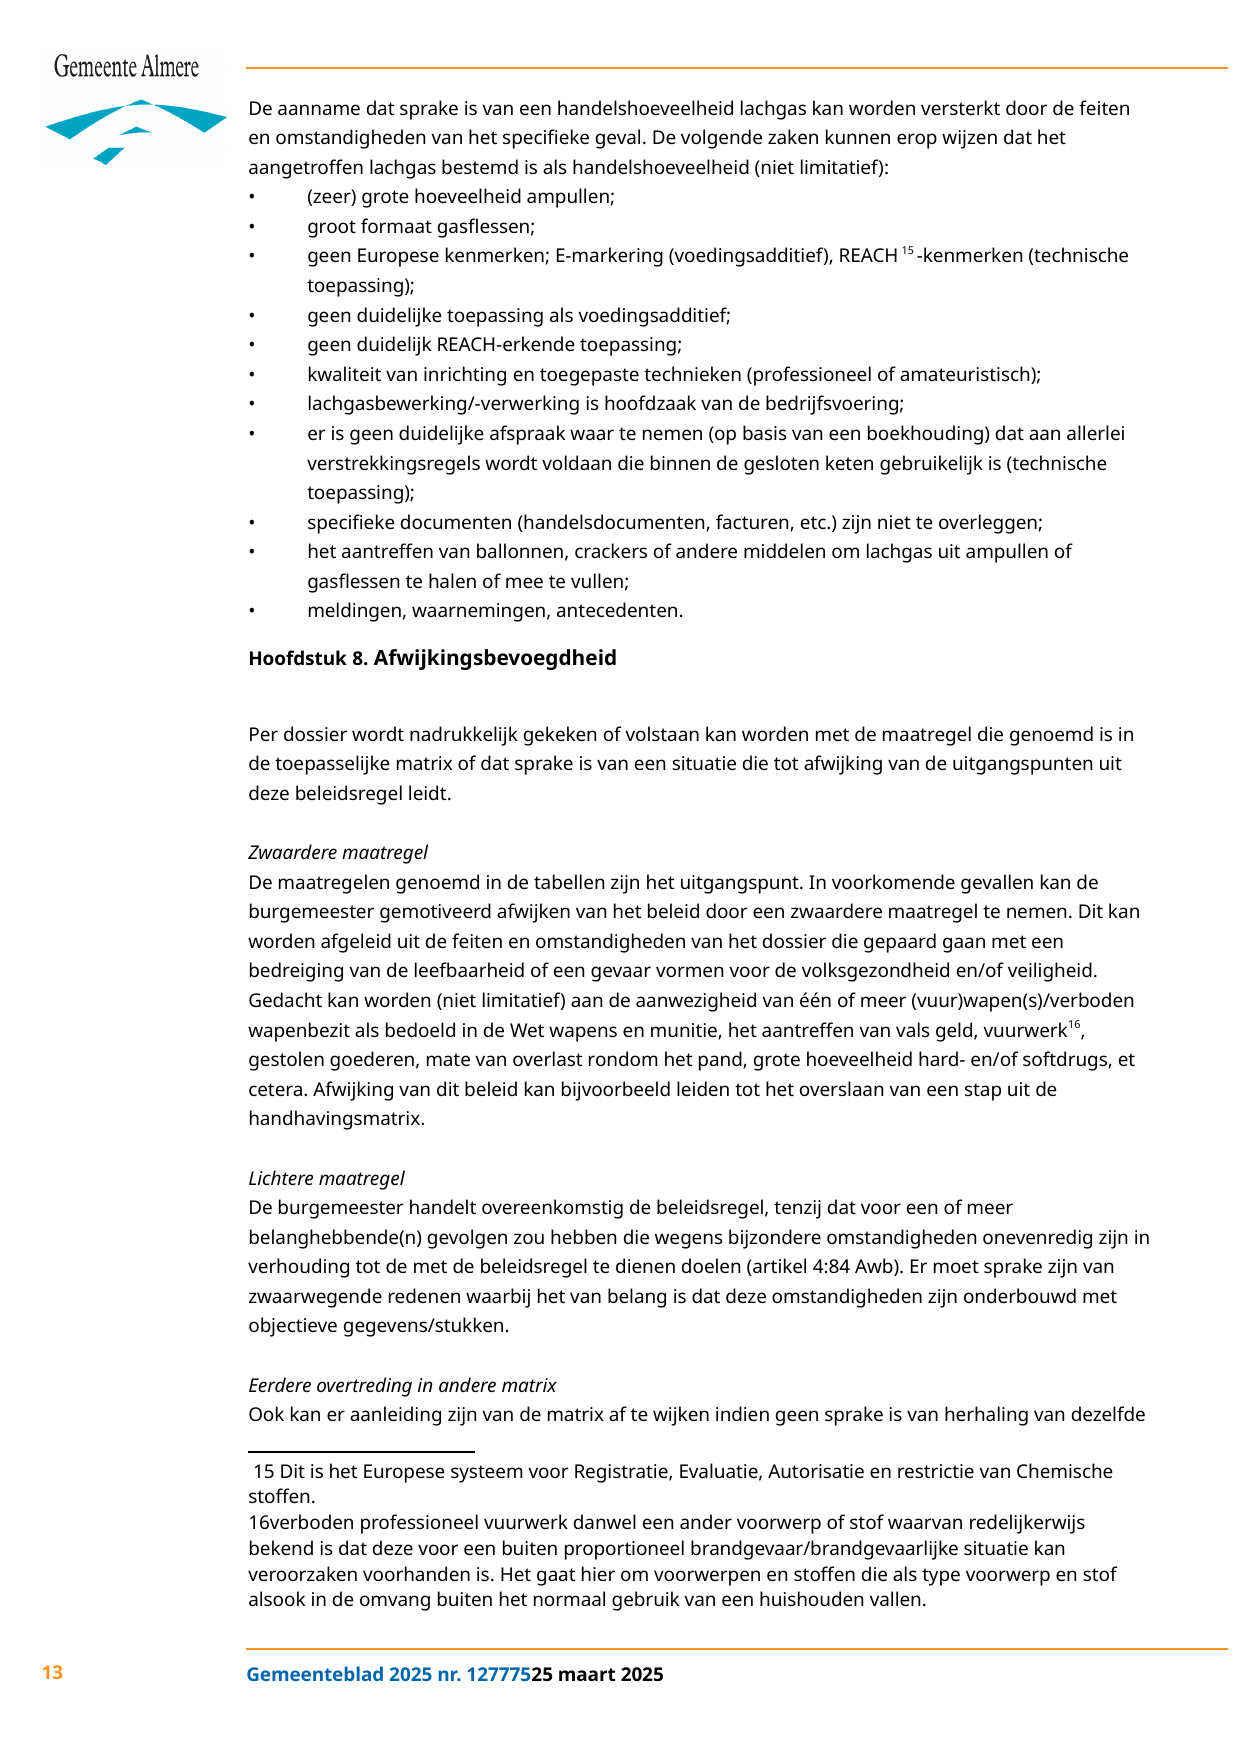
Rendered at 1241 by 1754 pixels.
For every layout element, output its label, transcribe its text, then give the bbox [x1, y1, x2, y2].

list er is geen duidelijke afspraak waar te nemen (op basis van een boekhouding) dat aan allerlei verstrekkingsregels wordt voldaan die binnen de gesloten keten gebruikelijk is (technische toepassing); [248, 420, 1152, 505]
text Zwaardere maatregel [248, 839, 1152, 865]
text Per dossier wordt nadrukkelijk gekeken of volstaan kan worden met de maatregel die genoemd is in de toepasselijke matrix of dat sprake is van een situatie die tot afwijking van de uitgangspunten uit deze beleidsregel leidt. [248, 721, 1152, 806]
text Eerdere overtreding in andere matrix [248, 1372, 1152, 1398]
picture [41, 47, 231, 172]
text De maatregelen genoemd in de tabellen zijn het uitgangspunt. In voorkomende gevallen kan de burgemeester gemotiveerd afwijken van het beleid door een zwaardere maatregel te nemen. Dit kan worden afgeleid uit de feiten en omstandigheden van het dossier die gepaard gaan met een bedreiging van de leefbaarheid of een gevaar vormen voor de volksgezondheid en/of veiligheid. Gedacht kan worden (niet limitatief) aan de aanwezigheid van één of meer (vuur)wapen(s)/verboden wapenbezit als bedoeld in de Wet wapens en munitie, het aantreffen van vals geld, vuurwerk, gestolen goederen, mate van overlast rondom het pand, grote hoeveelheid hard- en/of softdrugs, et cetera. Afwijking van dit beleid kan bijvoorbeeld leiden tot het overslaan van een stap uit de handhavingsmatrix. [248, 869, 1152, 1131]
list geen Europese kenmerken; E-markering (voedingsadditief), REACH-kenmerken (technische toepassing); [248, 243, 1152, 298]
text De burgemeester handelt overeenkomstig de beleidsregel, tenzij dat voor een of meer belanghebbende(n) gevolgen zou hebben die wegens bijzondere omstandigheden onevenredig zijn in verhouding tot de met de beleidsregel te dienen doelen (artikel 4:84 Awb). Er moet sprake zijn van zwaarwegende redenen waarbij het van belang is dat deze omstandigheden zijn onderbouwd met objectieve gegevens/stukken. [248, 1194, 1152, 1338]
text Hoofdstuk 8. Afwijkingsbevoegdheid [248, 643, 1152, 672]
list geen duidelijke toepassing als voedingsadditief; [248, 302, 1152, 328]
list geen duidelijk REACH-erkende toepassing; [248, 331, 1152, 357]
list specifieke documenten (handelsdocumenten, facturen, etc.) zijn niet te overleggen; [248, 509, 1152, 535]
text verboden professioneel vuurwerk danwel een ander voorwerp of stof waarvan redelijkerwijs bekend is dat deze voor een buiten proportioneel brandgevaar/brandgevaarlijke situatie kan veroorzaken voorhanden is. Het gaat hier om voorwerpen en stoffen die als type voorwerp en stof alsook in de omvang buiten het normaal gebruik van een huishouden vallen. [248, 1509, 1152, 1612]
text Lichtere maatregel [248, 1165, 1152, 1191]
list lachgasbewerking/-verwerking is hoofdzaak van de bedrijfsvoering; [248, 391, 1152, 416]
list meldingen, waarnemingen, antecedenten. [248, 598, 1152, 623]
list groot formaat gasflessen; [248, 213, 1152, 239]
list (zeer) grote hoeveelheid ampullen; [248, 183, 1152, 209]
text De aanname dat sprake is van een handelshoeveelheid lachgas kan worden versterkt door de feiten en omstandigheden van het specifieke geval. De volgende zaken kunnen erop wijzen dat het aangetroffen lachgas bestemd is als handelshoeveelheid (niet limitatief): [248, 95, 1152, 180]
text Ook kan er aanleiding zijn van de matrix af te wijken indien geen sprake is van herhaling van dezelfde [248, 1401, 1152, 1427]
list kwaliteit van inrichting en toegepaste technieken (professioneel of amateuristisch); [248, 361, 1152, 387]
list het aantreffen van ballonnen, crackers of andere middelen om lachgas uit ampullen of gasflessen te halen of mee te vullen; [248, 538, 1152, 594]
list Dit is het Europese systeem voor Registratie, Evaluatie, Autorisatie en restrictie van Chemische stoffen. [248, 1458, 1152, 1509]
